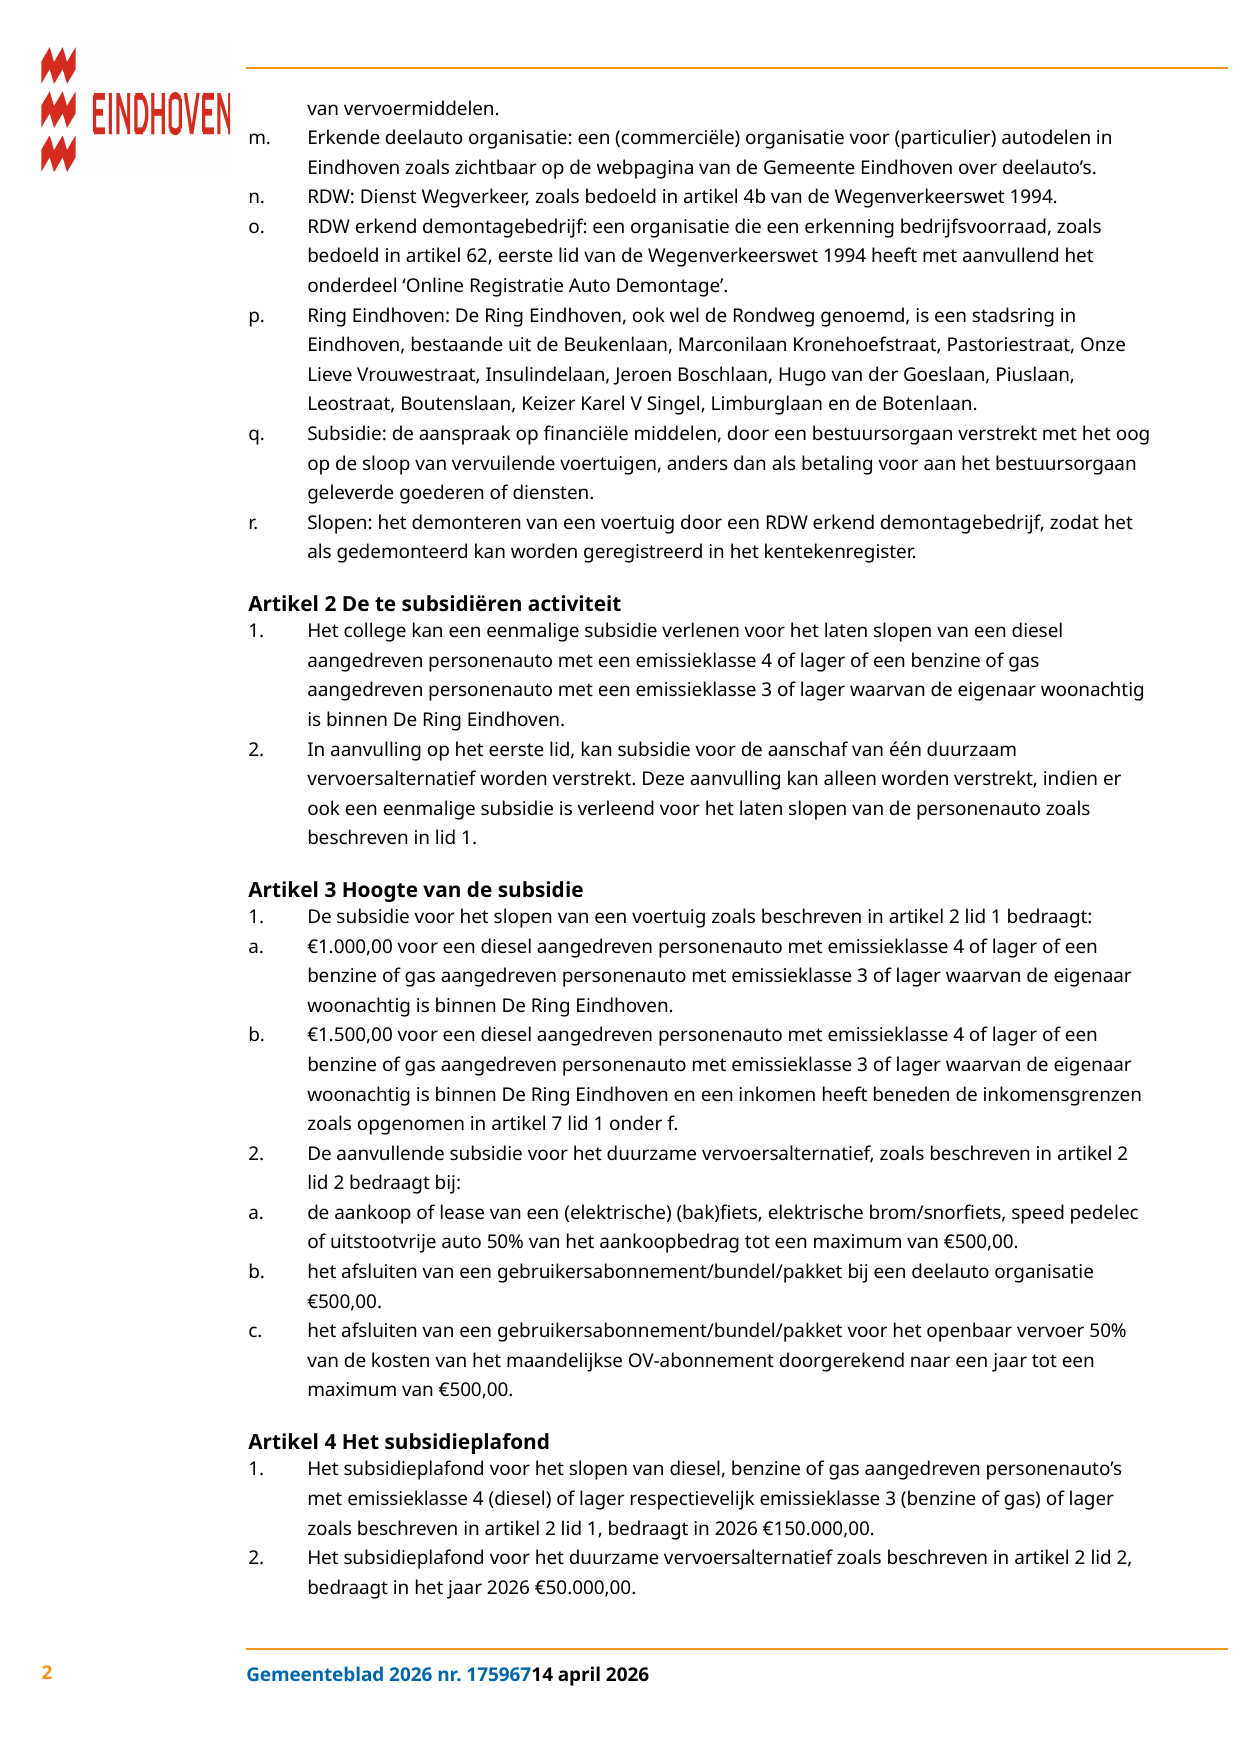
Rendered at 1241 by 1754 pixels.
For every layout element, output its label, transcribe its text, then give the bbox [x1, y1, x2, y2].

list van vervoermiddelen. [248, 95, 1152, 121]
list RDW erkend demontagebedrijf: een organisatie die een erkenning bedrijfsvoorraad, zoals bedoeld in artikel 62, eerste lid van de Wegenverkeerswet 1994 heeft met aanvullend het onderdeel ‘Online Registratie Auto Demontage’. [248, 213, 1152, 298]
list het afsluiten van een gebruikersabonnement/bundel/pakket bij een deelauto organisatie €500,00. [248, 1258, 1152, 1314]
list Het subsidieplafond voor het duurzame vervoersalternatief zoals beschreven in artikel 2 lid 2, bedraagt in het jaar 2026 €50.000,00. [248, 1544, 1152, 1599]
picture [41, 47, 231, 172]
list RDW: Dienst Wegverkeer, zoals bedoeld in artikel 4b van de Wegenverkeerswet 1994. [248, 183, 1152, 209]
list Het college kan een eenmalige subsidie verlenen voor het laten slopen van een diesel aangedreven personenauto met een emissieklasse 4 of lager of een benzine of gas aangedreven personenauto met een emissieklasse 3 of lager waarvan de eigenaar woonachtig is binnen De Ring Eindhoven. [248, 617, 1152, 732]
list €1.500,00 voor een diesel aangedreven personenauto met emissieklasse 4 of lager of een benzine of gas aangedreven personenauto met emissieklasse 3 of lager waarvan de eigenaar woonachtig is binnen De Ring Eindhoven en een inkomen heeft beneden de inkomensgrenzen zoals opgenomen in artikel 7 lid 1 onder f. [248, 1022, 1152, 1136]
list Het subsidieplafond voor het slopen van diesel, benzine of gas aangedreven personenauto’s met emissieklasse 4 (diesel) of lager respectievelijk emissieklasse 3 (benzine of gas) of lager zoals beschreven in artikel 2 lid 1, bedraagt in 2026 €150.000,00. [248, 1456, 1152, 1540]
list Erkende deelauto organisatie: een (commerciële) organisatie voor (particulier) autodelen in Eindhoven zoals zichtbaar op de webpagina van de Gemeente Eindhoven over deelauto’s. [248, 124, 1152, 180]
list Ring Eindhoven: De Ring Eindhoven, ook wel de Rondweg genoemd, is een stadsring in Eindhoven, bestaande uit de Beukenlaan, Marconilaan Kronehoefstraat, Pastoriestraat, Onze Lieve Vrouwestraat, Insulindelaan, Jeroen Boschlaan, Hugo van der Goeslaan, Piuslaan, Leostraat, Boutenslaan, Keizer Karel V Singel, Limburglaan en de Botenlaan. [248, 302, 1152, 416]
text Artikel 4 Het subsidieplafond [248, 1427, 1152, 1456]
list Slopen: het demonteren van een voertuig door een RDW erkend demontagebedrijf, zodat het als gedemonteerd kan worden geregistreerd in het kentekenregister. [248, 509, 1152, 564]
list De subsidie voor het slopen van een voertuig zoals beschreven in artikel 2 lid 1 bedraagt: [248, 903, 1152, 929]
list In aanvulling op het eerste lid, kan subsidie voor de aanschaf van één duurzaam vervoersalternatief worden verstrekt. Deze aanvulling kan alleen worden verstrekt, indien er ook een eenmalige subsidie is verleend voor het laten slopen van de personenauto zoals beschreven in lid 1. [248, 736, 1152, 850]
list Subsidie: de aanspraak op financiële middelen, door een bestuursorgaan verstrekt met het oog op de sloop van vervuilende voertuigen, anders dan als betaling voor aan het bestuursorgaan geleverde goederen of diensten. [248, 420, 1152, 505]
text Artikel 2 De te subsidiëren activiteit [248, 589, 1152, 617]
list €1.000,00 voor een diesel aangedreven personenauto met emissieklasse 4 of lager of een benzine of gas aangedreven personenauto met emissieklasse 3 of lager waarvan de eigenaar woonachtig is binnen De Ring Eindhoven. [248, 933, 1152, 1018]
list De aanvullende subsidie voor het duurzame vervoersalternatief, zoals beschreven in artikel 2 lid 2 bedraagt bij: [248, 1140, 1152, 1195]
list het afsluiten van een gebruikersabonnement/bundel/pakket voor het openbaar vervoer 50% van de kosten van het maandelijkse OV-abonnement doorgerekend naar een jaar tot een maximum van €500,00. [248, 1317, 1152, 1402]
list de aankoop of lease van een (elektrische) (bak)fiets, elektrische brom/snorfiets, speed pedelec of uitstootvrije auto 50% van het aankoopbedrag tot een maximum van €500,00. [248, 1199, 1152, 1254]
text Artikel 3 Hoogte van de subsidie [248, 875, 1152, 903]
